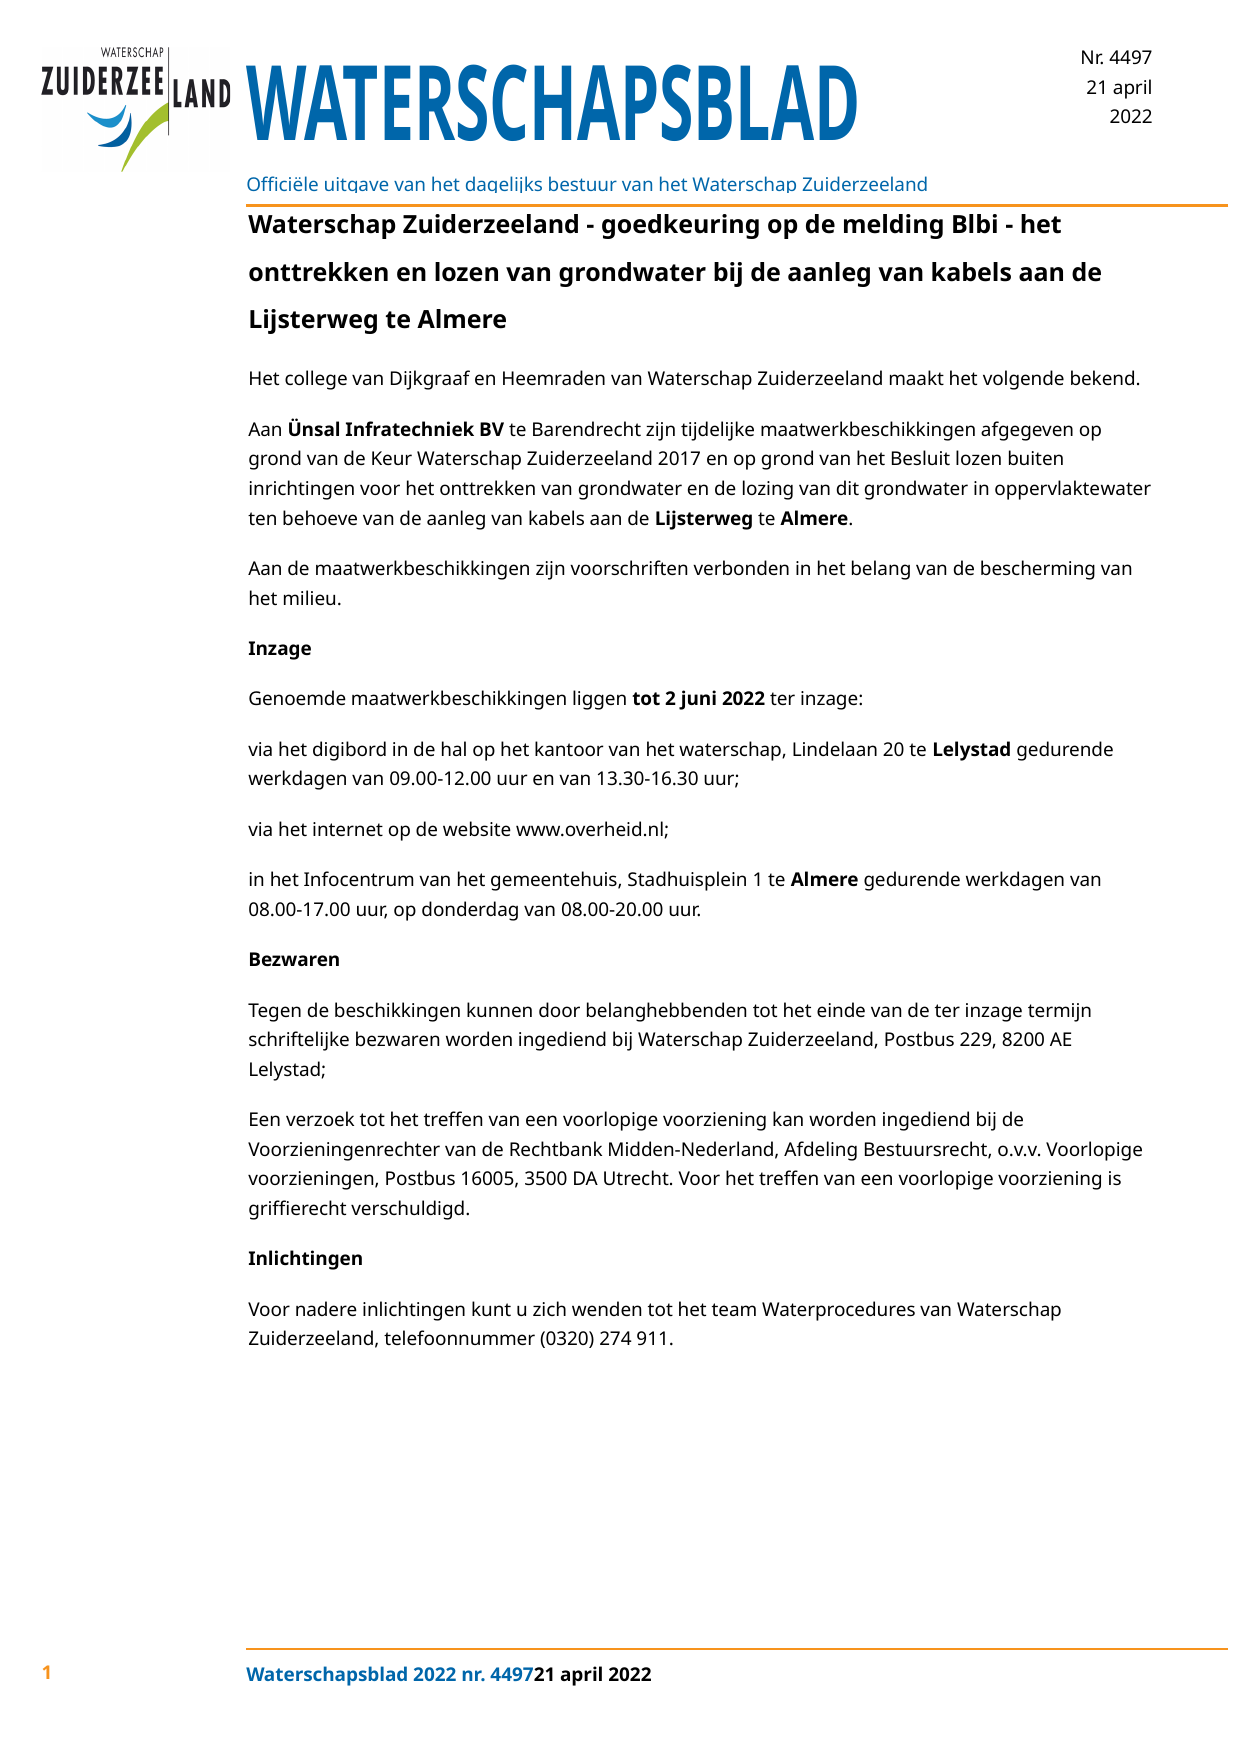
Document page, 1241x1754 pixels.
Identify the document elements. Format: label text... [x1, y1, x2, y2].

text Bezwaren [248, 946, 1152, 972]
text Voor nadere inlichtingen kunt u zich wenden tot het team Waterprocedures van Waterschap Zuiderzeeland, telefoonnummer (0320) 274 911. [248, 1296, 1152, 1351]
picture [41, 47, 231, 172]
text Het college van Dijkgraaf en Heemraden van Waterschap Zuiderzeeland maakt het volgende bekend. [248, 366, 1152, 391]
text Een verzoek tot het treffen van een voorlopige voorziening kan worden ingediend bij de Voorzieningenrechter van de Rechtbank Midden-Nederland, Afdeling Bestuursrecht, o.v.v. Voorlopige voorzieningen, Postbus 16005, 3500 DA Utrecht. Voor het treffen van een voorlopige voorziening is griffierecht verschuldigd. [248, 1106, 1152, 1221]
text Inzage [248, 635, 1152, 661]
text Aan de maatwerkbeschikkingen zijn voorschriften verbonden in het belang van de bescherming van het milieu. [248, 555, 1152, 610]
text Inlichtingen [248, 1246, 1152, 1271]
text in het Infocentrum van het gemeentehuis, Stadhuisplein 1 te Almere gedurende werkdagen van 08.00-17.00 uur, op donderdag van 08.00-20.00 uur. [248, 866, 1152, 922]
text via het internet op de website www.overheid.nl; [248, 816, 1152, 842]
text Tegen de beschikkingen kunnen door belanghebbenden tot het einde van de ter inzage termijn schriftelijke bezwaren worden ingediend bij Waterschap Zuiderzeeland, Postbus 229, 8200 AE Lelystad; [248, 997, 1152, 1082]
text via het digibord in de hal op het kantoor van het waterschap, Lindelaan 20 te Lelystad gedurende werkdagen van 09.00-12.00 uur en van 13.30-16.30 uur; [248, 736, 1152, 791]
text Aan Ünsal Infratechniek BV te Barendrecht zijn tijdelijke maatwerkbeschikkingen afgegeven op grond van de Keur Waterschap Zuiderzeeland 2017 en op grond van het Besluit lozen buiten inrichtingen voor het onttrekken van grondwater en de lozing van dit grondwater in oppervlakte­water ten behoeve van de aanleg van kabels aan de Lijsterweg te Almere. [248, 416, 1152, 530]
text Waterschap Zuiderzeeland - goedkeuring op de melding Blbi - het onttrekken en lozen van grondwater bij de aanleg van kabels aan de Lijsterweg te Almere [248, 207, 1152, 336]
text Genoemde maatwerkbeschikkingen liggen tot 2 juni 2022 ter inzage: [248, 686, 1152, 711]
